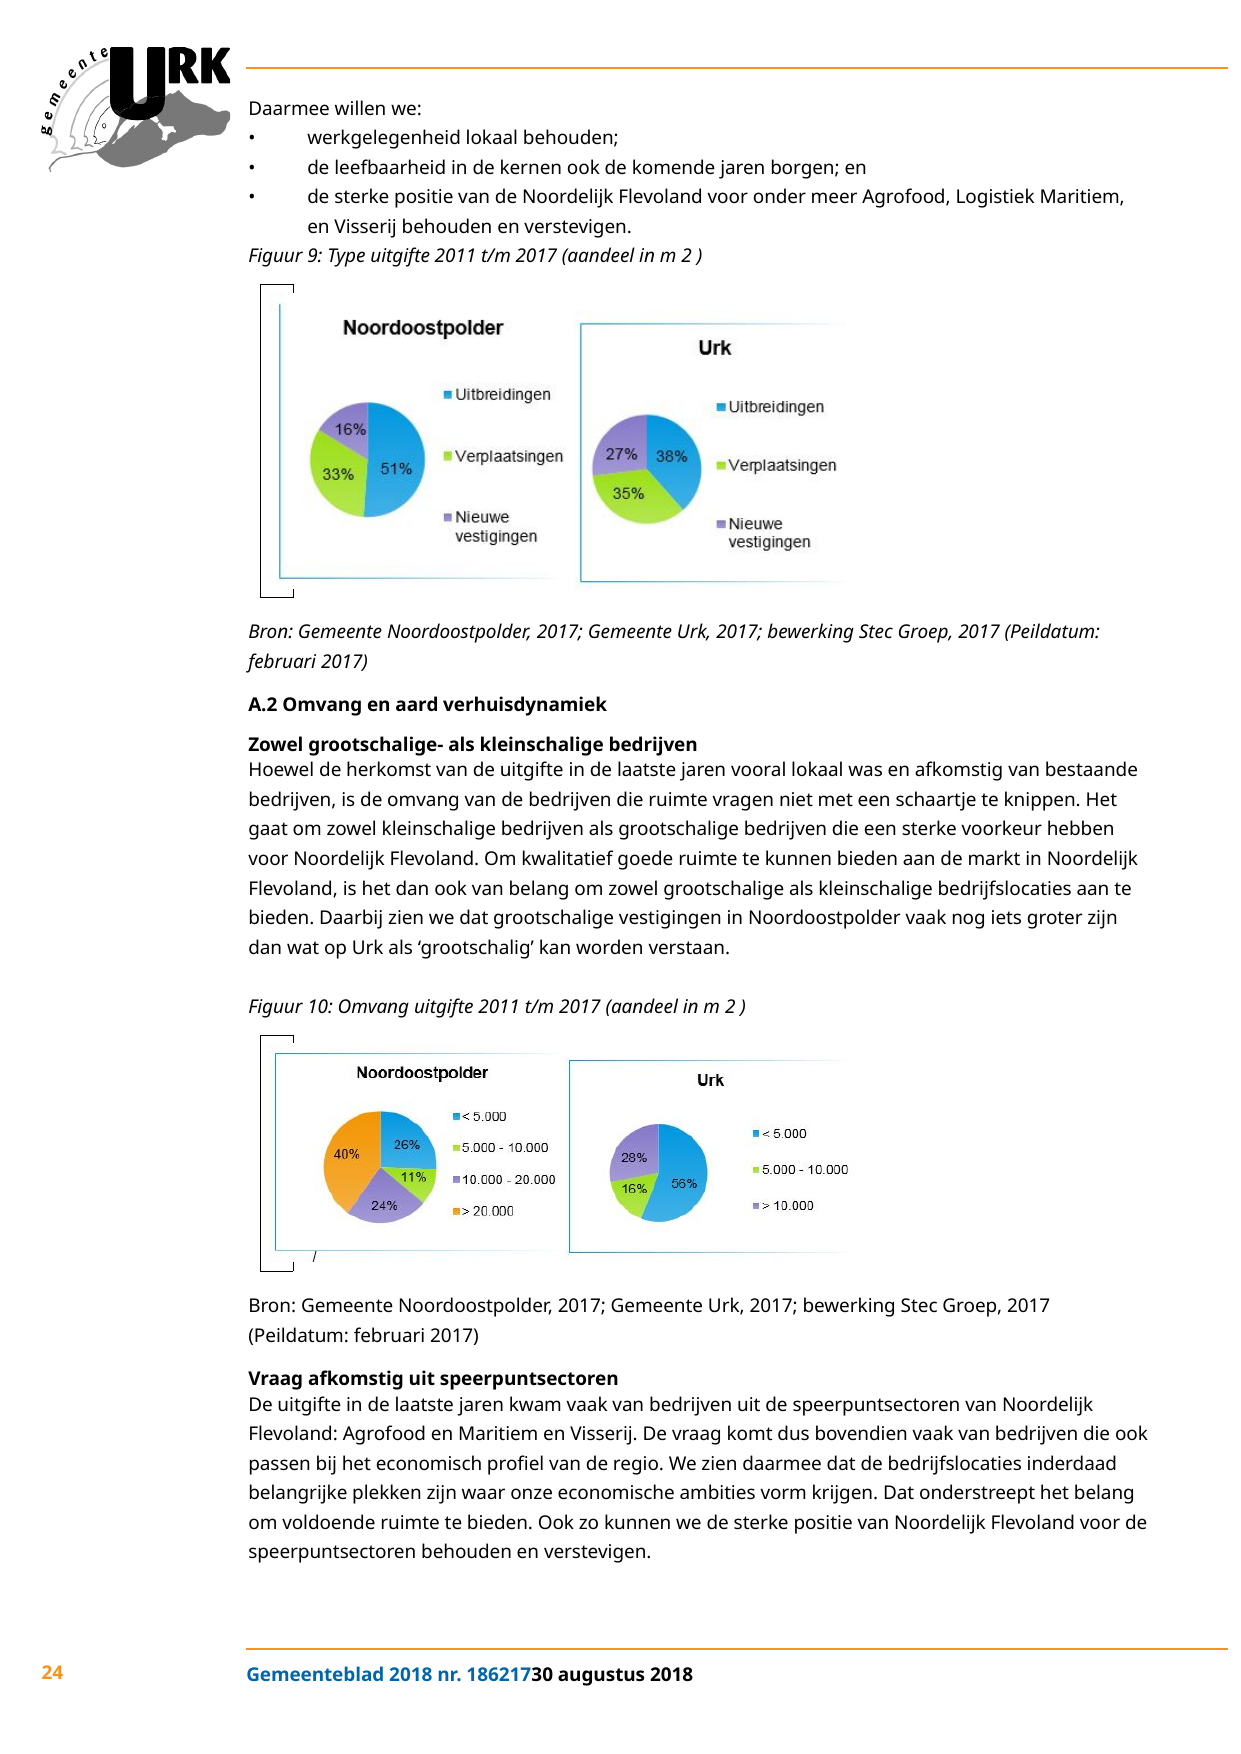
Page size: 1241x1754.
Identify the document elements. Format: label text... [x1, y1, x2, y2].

text Bron: Gemeente Noordoostpolder, 2017; Gemeente Urk, 2017; bewerking Stec Groep, 2017 (Peildatum: februari 2017) [248, 1292, 1152, 1348]
picture [268, 1043, 860, 1262]
list de leefbaarheid in de kernen ook de komende jaren borgen; en [248, 154, 1152, 180]
list werkgelegenheid lokaal behouden; [248, 124, 1152, 150]
text Vraag afkomstig uit speerpuntsectoren [248, 1365, 1152, 1391]
text Zowel grootschalige- als kleinschalige bedrijven [248, 731, 1152, 756]
picture [268, 293, 860, 589]
text Hoewel de herkomst van de uitgifte in de laatste jaren vooral lokaal was en afkomstig van bestaande bedrijven, is de omvang van de bedrijven die ruimte vragen niet met een schaartje te knippen. Het gaat om zowel kleinschalige bedrijven als grootschalige bedrijven die een sterke voorkeur hebben voor Noordelijk Flevoland. Om kwalitatief goede ruimte te kunnen bieden aan de markt in Noordelijk Flevoland, is het dan ook van belang om zowel grootschalige als kleinschalige bedrijfslocaties aan te bieden. Daarbij zien we dat grootschalige vestigingen in Noordoostpolder vaak nog iets groter zijn dan wat op Urk als ‘grootschalig’ kan worden verstaan. [248, 756, 1152, 960]
text Bron: Gemeente Noordoostpolder, 2017; Gemeente Urk, 2017; bewerking Stec Groep, 2017 (Peildatum: februari 2017) [248, 619, 1152, 674]
list de sterke positie van de Noordelijk Flevoland voor onder meer Agrofood, Logistiek Maritiem, en Visserij behouden en verstevigen. [248, 183, 1152, 239]
text Daarmee willen we: [248, 95, 1152, 121]
picture [41, 47, 231, 172]
text De uitgifte in de laatste jaren kwam vaak van bedrijven uit de speerpuntsectoren van Noordelijk Flevoland: Agrofood en Maritiem en Visserij. De vraag komt dus bovendien vaak van bedrijven die ook passen bij het economisch profiel van de regio. We zien daarmee dat de bedrijfslocaties inderdaad belangrijke plekken zijn waar onze economische ambities vorm krijgen. Dat onderstreept het belang om voldoende ruimte te bieden. Ook zo kunnen we de sterke positie van Noordelijk Flevoland voor de speerpuntsectoren behouden en verstevigen. [248, 1391, 1152, 1564]
text A.2 Omvang en aard verhuisdynamiek [248, 691, 1152, 717]
text Figuur 10: Omvang uitgifte 2011 t/m 2017 (aandeel in m 2 ) [248, 993, 1152, 1019]
text Figuur 9: Type uitgifte 2011 t/m 2017 (aandeel in m 2 ) [248, 243, 1152, 268]
